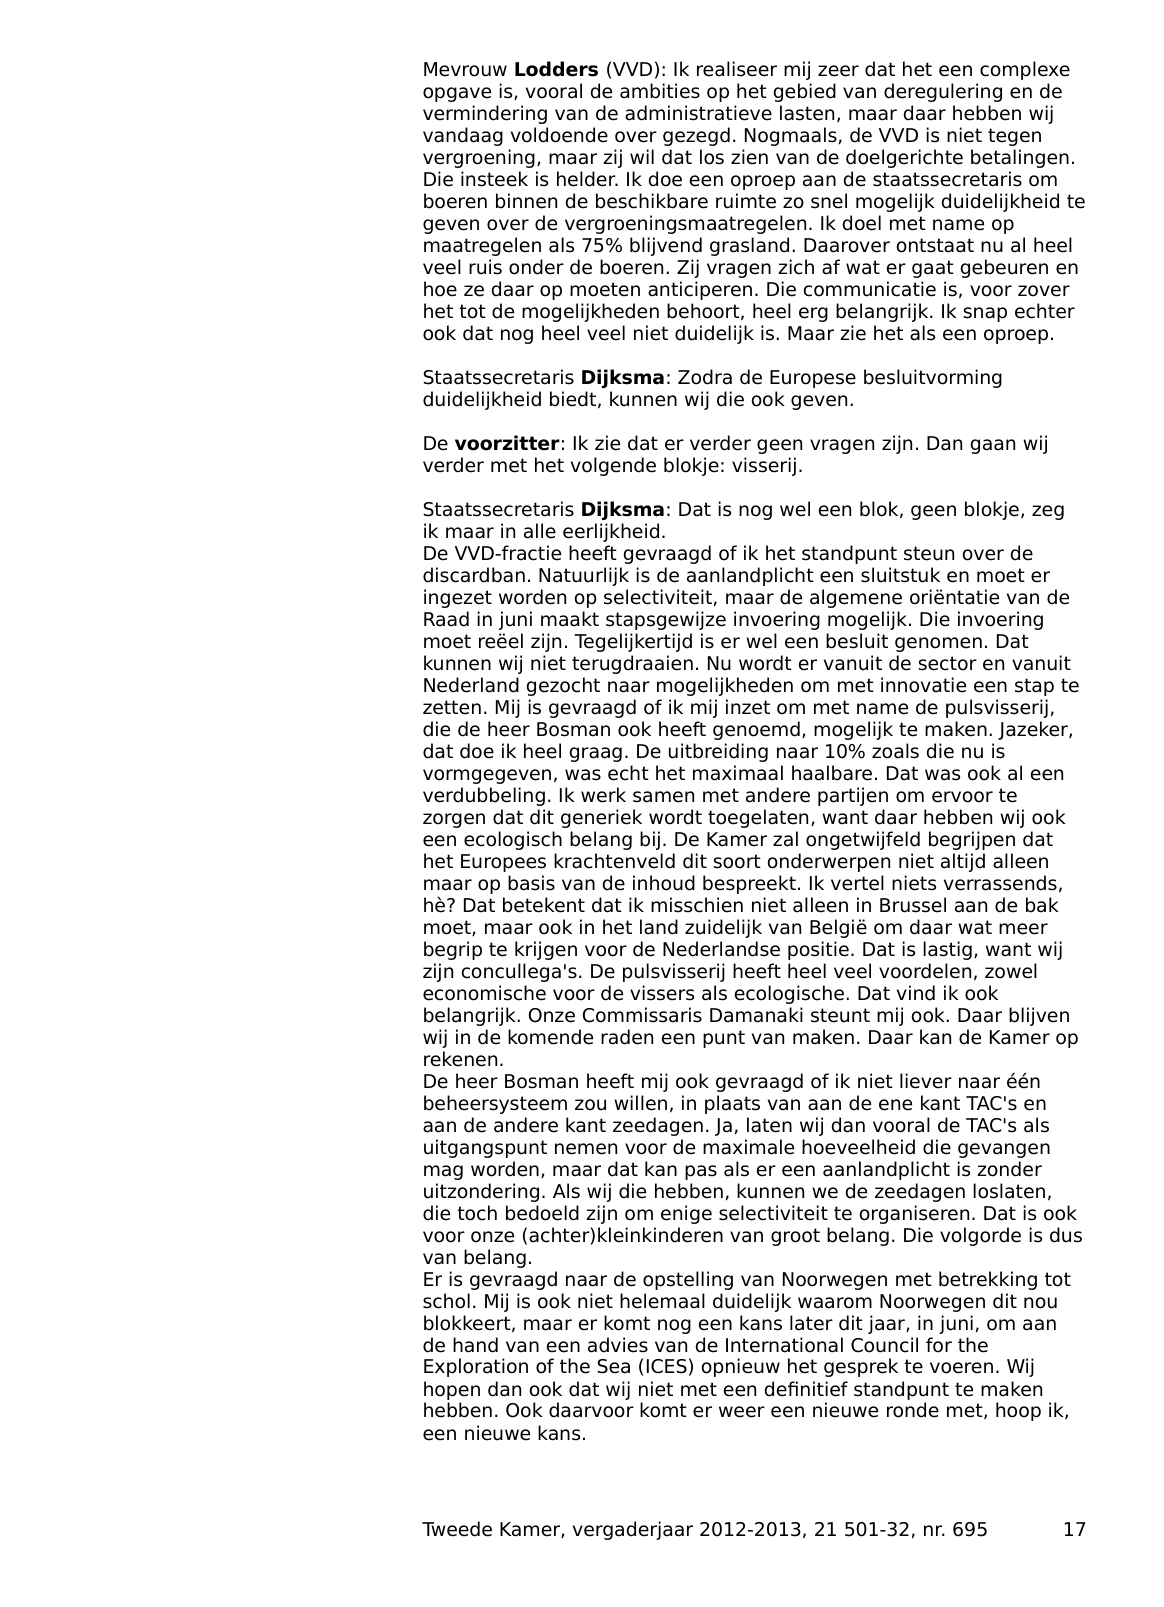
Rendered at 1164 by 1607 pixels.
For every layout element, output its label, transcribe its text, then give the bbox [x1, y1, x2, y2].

text Er is gevraagd naar de opstelling van Noorwegen met betrekking tot schol. Mij is ook niet helemaal duidelijk waarom Noorwegen dit nou blokkeert, maar er komt nog een kans later dit jaar, in juni, om aan de hand van een advies van de International Council for the Exploration of the Sea (ICES) opnieuw het gesprek te voeren. Wij hopen dan ook dat wij niet met een definitief standpunt te maken hebben. Ook daarvoor komt er weer een nieuwe ronde met, hoop ik, een nieuwe kans. [422, 1268, 1087, 1444]
text Staatssecretaris Dijksma: Zodra de Europese besluitvorming duidelijkheid biedt, kunnen wij die ook geven. [422, 367, 1087, 411]
text De VVD-fractie heeft gevraagd of ik het standpunt steun over de discardban. Natuurlijk is de aanlandplicht een sluitstuk en moet er ingezet worden op selectiviteit, maar de algemene oriëntatie van de Raad in juni maakt stapsgewijze invoering mogelijk. Die invoering moet reëel zijn. Tegelijkertijd is er wel een besluit genomen. Dat kunnen wij niet terugdraaien. Nu wordt er vanuit de sector en vanuit Nederland gezocht naar mogelijkheden om met innovatie een stap te zetten. Mij is gevraagd of ik mij inzet om met name de pulsvisserij, die de heer Bosman ook heeft genoemd, mogelijk te maken. Jazeker, dat doe ik heel graag. De uitbreiding naar 10% zoals die nu is vormgegeven, was echt het maximaal haalbare. Dat was ook al een verdubbeling. Ik werk samen met andere partijen om ervoor te zorgen dat dit generiek wordt toegelaten, want daar hebben wij ook een ecologisch belang bij. De Kamer zal ongetwijfeld begrijpen dat het Europees krachtenveld dit soort onderwerpen niet altijd alleen maar op basis van de inhoud bespreekt. Ik vertel niets verrassends, hè? Dat betekent dat ik misschien niet alleen in Brussel aan de bak moet, maar ook in het land zuidelijk van België om daar wat meer begrip te krijgen voor de Nederlandse positie. Dat is lastig, want wij zijn concullega's. De pulsvisserij heeft heel veel voordelen, zowel economische voor de vissers als ecologische. Dat vind ik ook belangrijk. Onze Commissaris Damanaki steunt mij ook. Daar blijven wij in de komende raden een punt van maken. Daar kan de Kamer op rekenen. [422, 543, 1087, 1071]
text Staatssecretaris Dijksma: Dat is nog wel een blok, geen blokje, zeg ik maar in alle eerlijkheid. [422, 499, 1087, 543]
text Mevrouw Lodders (VVD): Ik realiseer mij zeer dat het een complexe opgave is, vooral de ambities op het gebied van deregulering en de vermindering van de administratieve lasten, maar daar hebben wij vandaag voldoende over gezegd. Nogmaals, de VVD is niet tegen vergroening, maar zij wil dat los zien van de doelgerichte betalingen. Die insteek is helder. Ik doe een oproep aan de staatssecretaris om boeren binnen de beschikbare ruimte zo snel mogelijk duidelijkheid te geven over de vergroeningsmaatregelen. Ik doel met name op maatregelen als 75% blijvend grasland. Daarover ontstaat nu al heel veel ruis onder de boeren. Zij vragen zich af wat er gaat gebeuren en hoe ze daar op moeten anticiperen. Die communicatie is, voor zover het tot de mogelijkheden behoort, heel erg belangrijk. Ik snap echter ook dat nog heel veel niet duidelijk is. Maar zie het als een oproep. [422, 59, 1087, 345]
text De heer Bosman heeft mij ook gevraagd of ik niet liever naar één beheersysteem zou willen, in plaats van aan de ene kant TAC's en aan de andere kant zeedagen. Ja, laten wij dan vooral de TAC's als uitgangspunt nemen voor de maximale hoeveelheid die gevangen mag worden, maar dat kan pas als er een aanlandplicht is zonder uitzondering. Als wij die hebben, kunnen we de zeedagen loslaten, die toch bedoeld zijn om enige selectiviteit te organiseren. Dat is ook voor onze (achter)kleinkinderen van groot belang. Die volgorde is dus van belang. [422, 1071, 1087, 1268]
text De voorzitter: Ik zie dat er verder geen vragen zijn. Dan gaan wij verder met het volgende blokje: visserij. [422, 433, 1087, 477]
